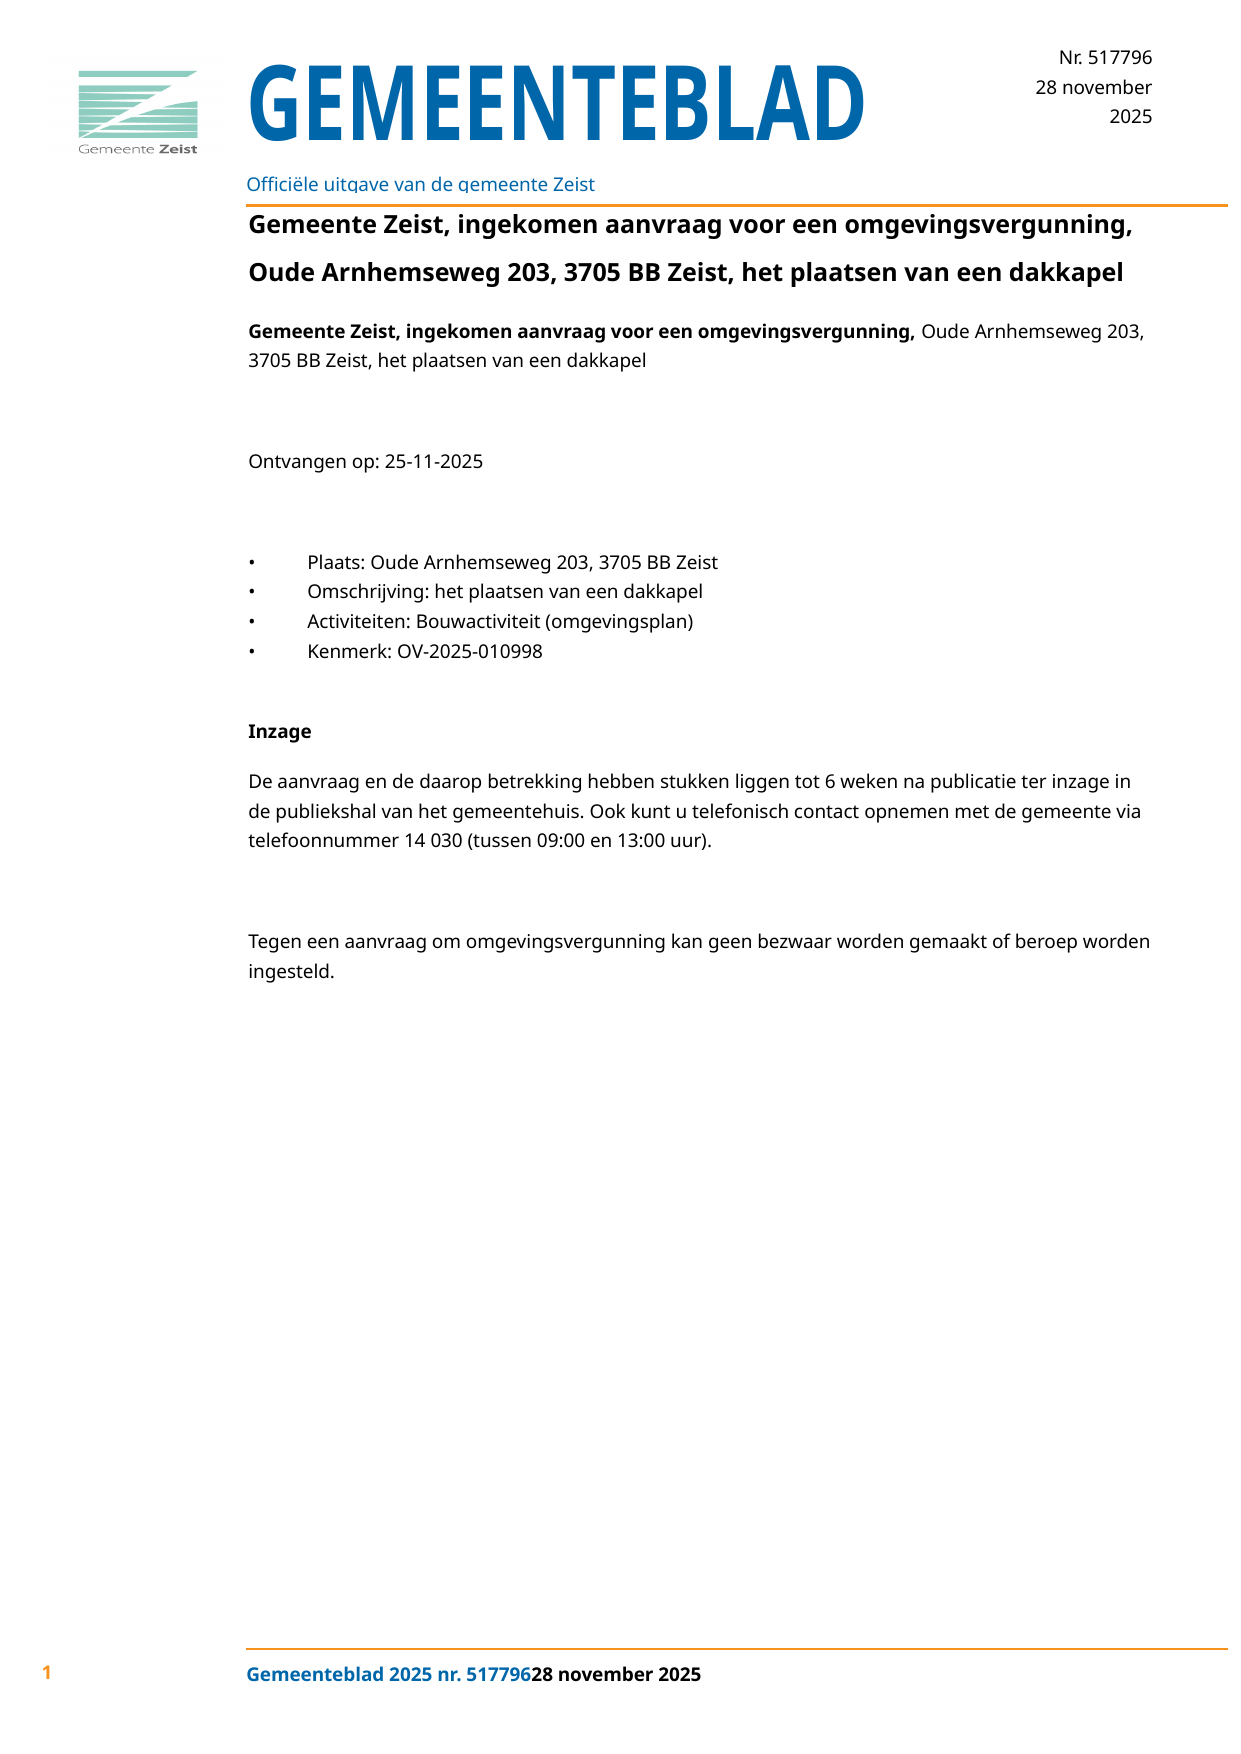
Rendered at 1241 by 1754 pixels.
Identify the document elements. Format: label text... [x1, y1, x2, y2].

text Inzage [248, 718, 1152, 744]
list Omschrijving: het plaatsen van een dakkapel [248, 579, 1152, 604]
text Gemeente Zeist, ingekomen aanvraag voor een omgevingsvergunning, Oude Arnhemseweg 203, 3705 BB Zeist, het plaatsen van een dakkapel [248, 318, 1152, 373]
list Kenmerk: OV-2025-010998 [248, 638, 1152, 664]
picture [41, 47, 231, 172]
list Plaats: Oude Arnhemseweg 203, 3705 BB Zeist [248, 549, 1152, 575]
text Gemeente Zeist, ingekomen aanvraag voor een omgevingsvergunning, Oude Arnhemseweg 203, 3705 BB Zeist, het plaatsen van een dakkapel [248, 207, 1152, 288]
text Tegen een aanvraag om omgevingsvergunning kan geen bezwaar worden gemaakt of beroep worden ingesteld. [248, 928, 1152, 984]
text Ontvangen op: 25-11-2025 [248, 448, 1152, 474]
text De aanvraag en de daarop betrekking hebben stukken liggen tot 6 weken na publicatie ter inzage in de publiekshal van het gemeentehuis. Ook kunt u telefonisch contact opnemen met de gemeente via telefoonnummer 14 030 (tussen 09:00 en 13:00 uur). [248, 768, 1152, 853]
list Activiteiten: Bouwactiviteit (omgevingsplan) [248, 608, 1152, 634]
